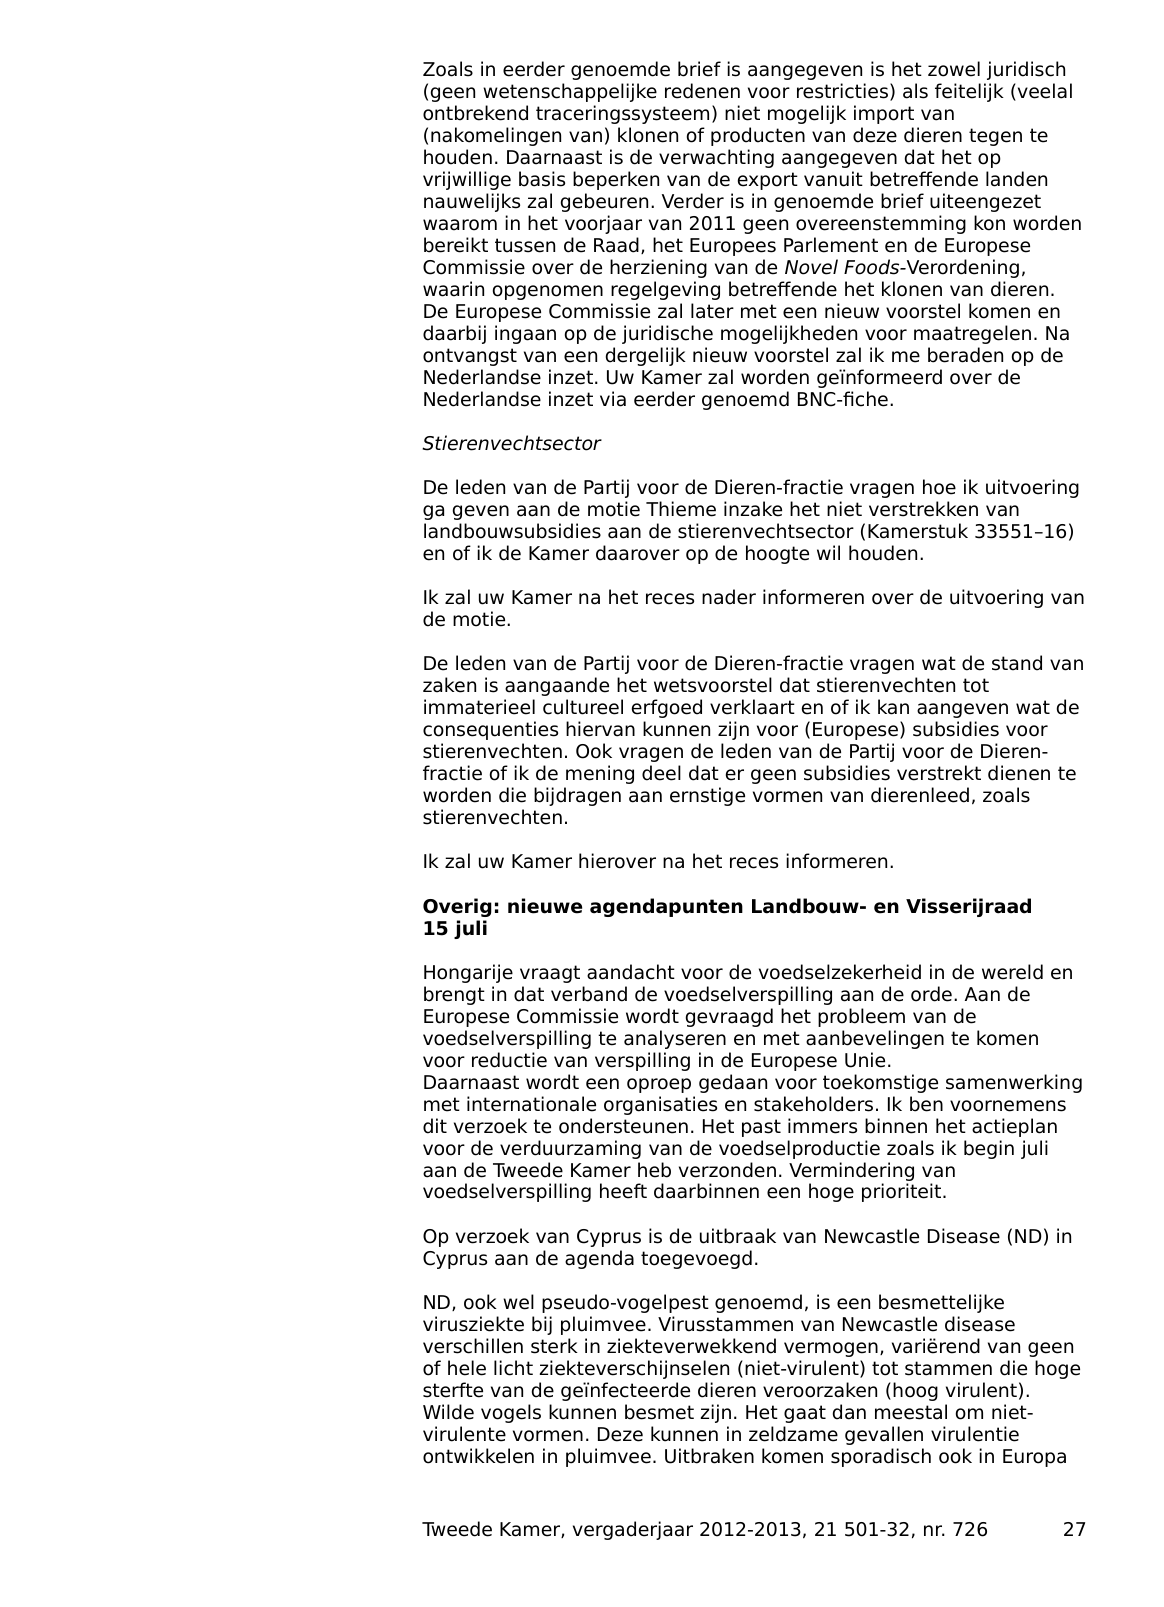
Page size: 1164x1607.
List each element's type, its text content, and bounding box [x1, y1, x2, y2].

text ND, ook wel pseudo-vogelpest genoemd, is een besmettelijke virusziekte bij pluimvee. Virusstammen van Newcastle disease verschillen sterk in ziekteverwekkend vermogen, variërend van geen of hele licht ziekteverschijnselen (niet-virulent) tot stammen die hoge sterfte van de geïnfecteerde dieren veroorzaken (hoog virulent). [422, 1292, 1087, 1402]
text De leden van de Partij voor de Dieren-fractie vragen hoe ik uitvoering ga geven aan de motie Thieme inzake het niet verstrekken van landbouwsubsidies aan de stierenvechtsector (Kamerstuk 33551–16) en of ik de Kamer daarover op de hoogte wil houden. [422, 477, 1087, 565]
text Ik zal uw Kamer na het reces nader informeren over de uitvoering van de motie. [422, 587, 1087, 631]
text Op verzoek van Cyprus is de uitbraak van Newcastle Disease (ND) in Cyprus aan de agenda toegevoegd. [422, 1226, 1087, 1269]
subtitle Overig: nieuwe agendapunten Landbouw- en Visserijraad 15 juli [422, 896, 1087, 939]
text De leden van de Partij voor de Dieren-fractie vragen wat de stand van zaken is aangaande het wetsvoorstel dat stierenvechten tot immaterieel cultureel erfgoed verklaart en of ik kan aangeven wat de consequenties hiervan kunnen zijn voor (Europese) subsidies voor stierenvechten. Ook vragen de leden van de Partij voor de Dieren-fractie of ik de mening deel dat er geen subsidies verstrekt dienen te worden die bijdragen aan ernstige vormen van dierenleed, zoals stierenvechten. [422, 653, 1087, 829]
text Zoals in eerder genoemde brief is aangegeven is het zowel juridisch (geen wetenschappelijke redenen voor restricties) als feitelijk (veelal ontbrekend traceringssysteem) niet mogelijk import van (nakomelingen van) klonen of producten van deze dieren tegen te houden. Daarnaast is de verwachting aangegeven dat het op vrijwillige basis beperken van de export vanuit betreffende landen nauwelijks zal gebeuren. Verder is in genoemde brief uiteengezet waarom in het voorjaar van 2011 geen overeenstemming kon worden bereikt tussen de Raad, het Europees Parlement en de Europese Commissie over de herziening van de Novel Foods-Verordening, waarin opgenomen regelgeving betreffende het klonen van dieren. De Europese Commissie zal later met een nieuw voorstel komen en daarbij ingaan op de juridische mogelijkheden voor maatregelen. Na ontvangst van een dergelijk nieuw voorstel zal ik me beraden op de Nederlandse inzet. Uw Kamer zal worden geïnformeerd over de Nederlandse inzet via eerder genoemd BNC-fiche. [422, 59, 1087, 411]
text Hongarije vraagt aandacht voor de voedselzekerheid in de wereld en brengt in dat verband de voedselverspilling aan de orde. Aan de Europese Commissie wordt gevraagd het probleem van de voedselverspilling te analyseren en met aanbevelingen te komen voor reductie van verspilling in de Europese Unie. [422, 962, 1087, 1072]
subtitle Stierenvechtsector [422, 433, 1087, 455]
text Wilde vogels kunnen besmet zijn. Het gaat dan meestal om niet-virulente vormen. Deze kunnen in zeldzame gevallen virulentie ontwikkelen in pluimvee. Uitbraken komen sporadisch ook in Europa [422, 1402, 1087, 1468]
text Ik zal uw Kamer hierover na het reces informeren. [422, 851, 1087, 873]
text Daarnaast wordt een oproep gedaan voor toekomstige samenwerking met internationale organisaties en stakeholders. Ik ben voornemens dit verzoek te ondersteunen. Het past immers binnen het actieplan voor de verduurzaming van de voedselproductie zoals ik begin juli aan de Tweede Kamer heb verzonden. Vermindering van voedselverspilling heeft daarbinnen een hoge prioriteit. [422, 1072, 1087, 1203]
